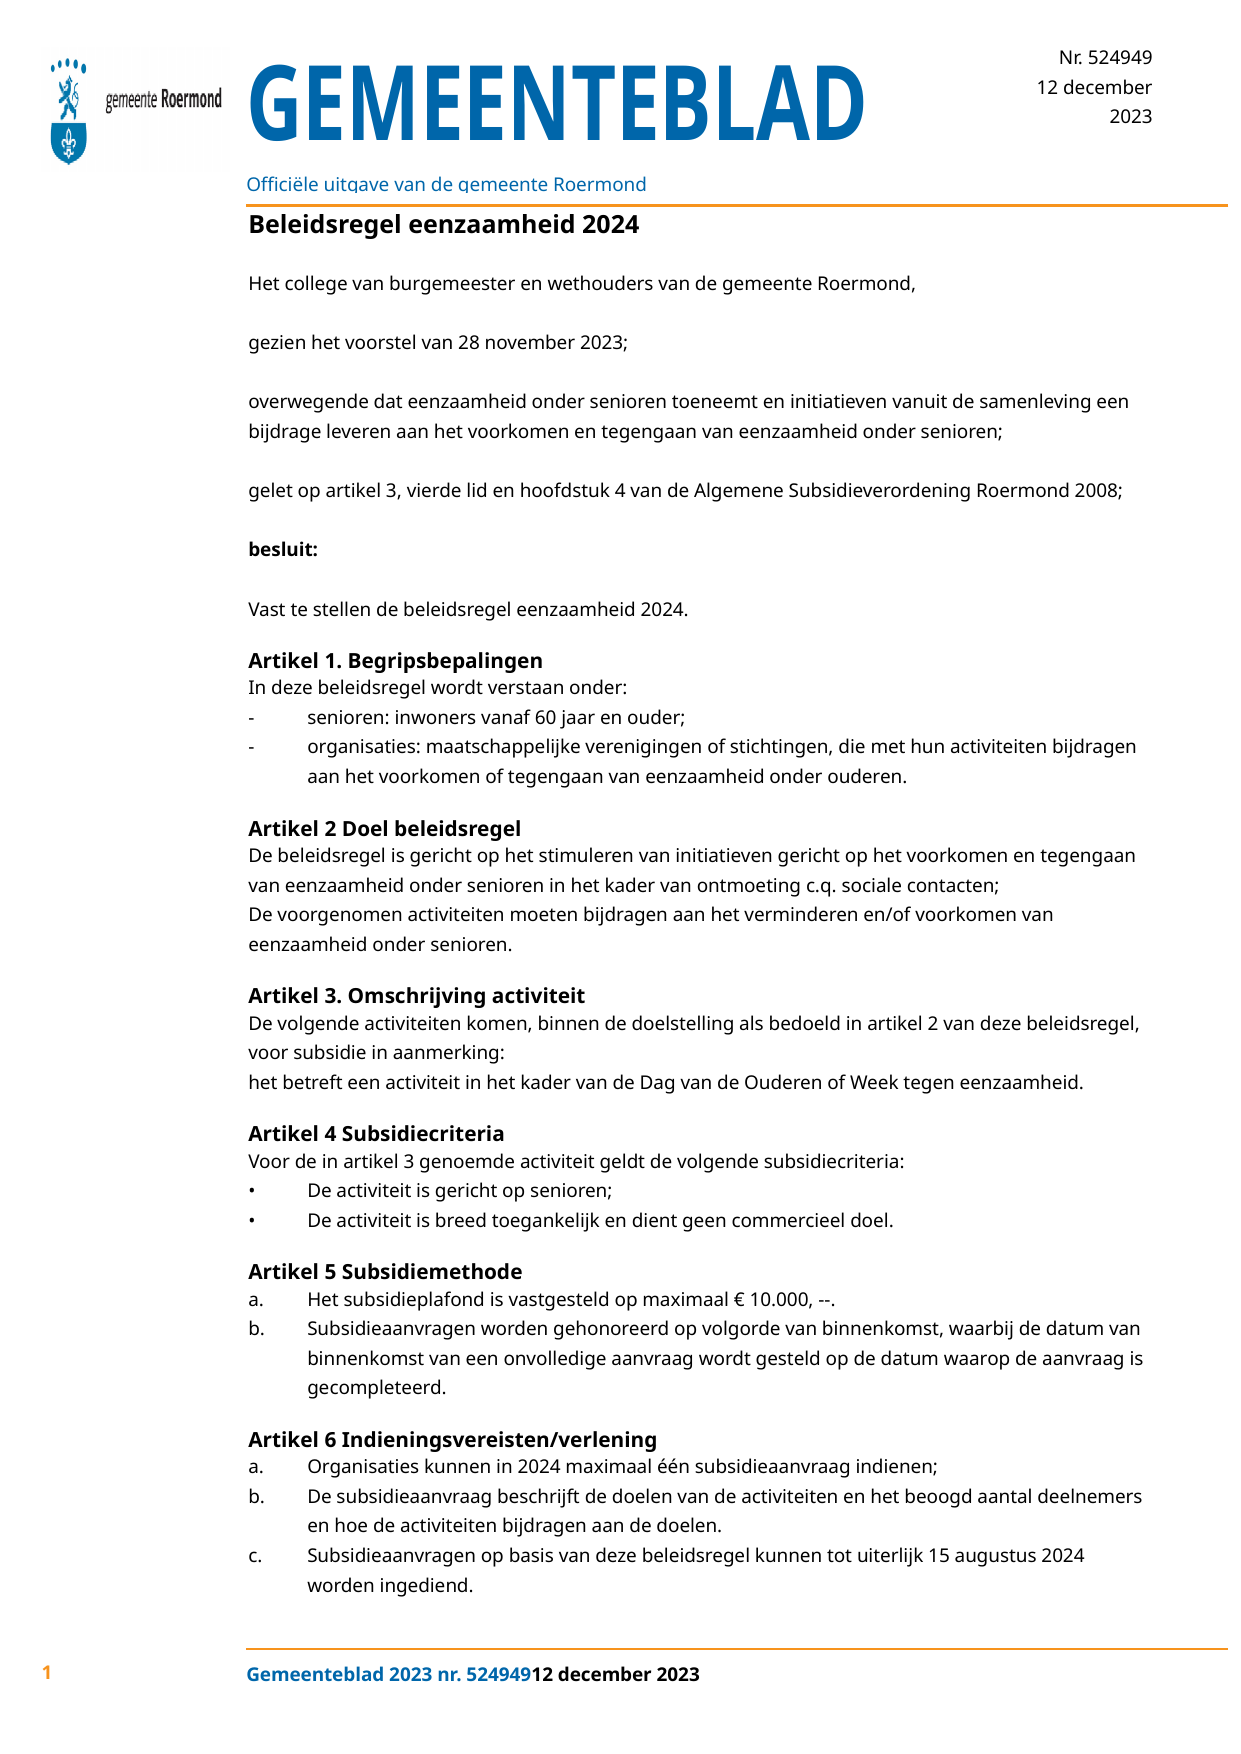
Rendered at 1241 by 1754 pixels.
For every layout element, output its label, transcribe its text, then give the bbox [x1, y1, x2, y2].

picture [41, 47, 231, 172]
text Artikel 5 Subsidiemethode [248, 1257, 1152, 1286]
text In deze beleidsregel wordt verstaan onder: [248, 674, 1152, 700]
text De voorgenomen activiteiten moeten bijdragen aan het verminderen en/of voorkomen van eenzaamheid onder senioren. [248, 901, 1152, 957]
list senioren: inwoners vanaf 60 jaar en ouder; [248, 704, 1152, 730]
text Artikel 1. Begripsbepalingen [248, 646, 1152, 674]
text Vast te stellen de beleidsregel eenzaamheid 2024. [248, 596, 1152, 621]
text overwegende dat eenzaamheid onder senioren toeneemt en initiatieven vanuit de samenleving een bijdrage leveren aan het voorkomen en tegengaan van eenzaamheid onder senioren; [248, 389, 1152, 444]
list Subsidieaanvragen op basis van deze beleidsregel kunnen tot uiterlijk 15 augustus 2024 worden ingediend. [248, 1542, 1152, 1597]
text De beleidsregel is gericht op het stimuleren van initiatieven gericht op het voorkomen en tegengaan van eenzaamheid onder senioren in het kader van ontmoeting c.q. sociale contacten; [248, 842, 1152, 897]
text Artikel 4 Subsidiecriteria [248, 1119, 1152, 1148]
text het betreft een activiteit in het kader van de Dag van de Ouderen of Week tegen eenzaamheid. [248, 1069, 1152, 1095]
text Voor de in artikel 3 genoemde activiteit geldt de volgende subsidiecriteria: [248, 1148, 1152, 1173]
text Beleidsregel eenzaamheid 2024 [248, 207, 1152, 241]
list organisaties: maatschappelijke verenigingen of stichtingen, die met hun activiteiten bijdragen aan het voorkomen of tegengaan van eenzaamheid onder ouderen. [248, 734, 1152, 789]
text gezien het voorstel van 28 november 2023; [248, 329, 1152, 355]
text De volgende activiteiten komen, binnen de doelstelling als bedoeld in artikel 2 van deze beleidsregel, voor subsidie in aanmerking: [248, 1010, 1152, 1065]
list De subsidieaanvraag beschrijft de doelen van de activiteiten en het beoogd aantal deelnemers en hoe de activiteiten bijdragen aan de doelen. [248, 1483, 1152, 1538]
list De activiteit is gericht op senioren; [248, 1177, 1152, 1203]
list De activiteit is breed toegankelijk en dient geen commercieel doel. [248, 1207, 1152, 1233]
text gelet op artikel 3, vierde lid en hoofdstuk 4 van de Algemene Subsidieverordening Roermond 2008; [248, 477, 1152, 503]
text Artikel 6 Indieningsvereisten/verlening [248, 1425, 1152, 1453]
text besluit: [248, 537, 1152, 562]
list Organisaties kunnen in 2024 maximaal één subsidieaanvraag indienen; [248, 1453, 1152, 1479]
list Subsidieaanvragen worden gehonoreerd op volgorde van binnenkomst, waarbij de datum van binnenkomst van een onvolledige aanvraag wordt gesteld op de datum waarop de aanvraag is gecompleteerd. [248, 1315, 1152, 1400]
list Het subsidieplafond is vastgesteld op maximaal € 10.000, --. [248, 1286, 1152, 1312]
text Het college van burgemeester en wethouders van de gemeente Roermond, [248, 270, 1152, 296]
text Artikel 2 Doel beleidsregel [248, 814, 1152, 842]
text Artikel 3. Omschrijving activiteit [248, 981, 1152, 1010]
